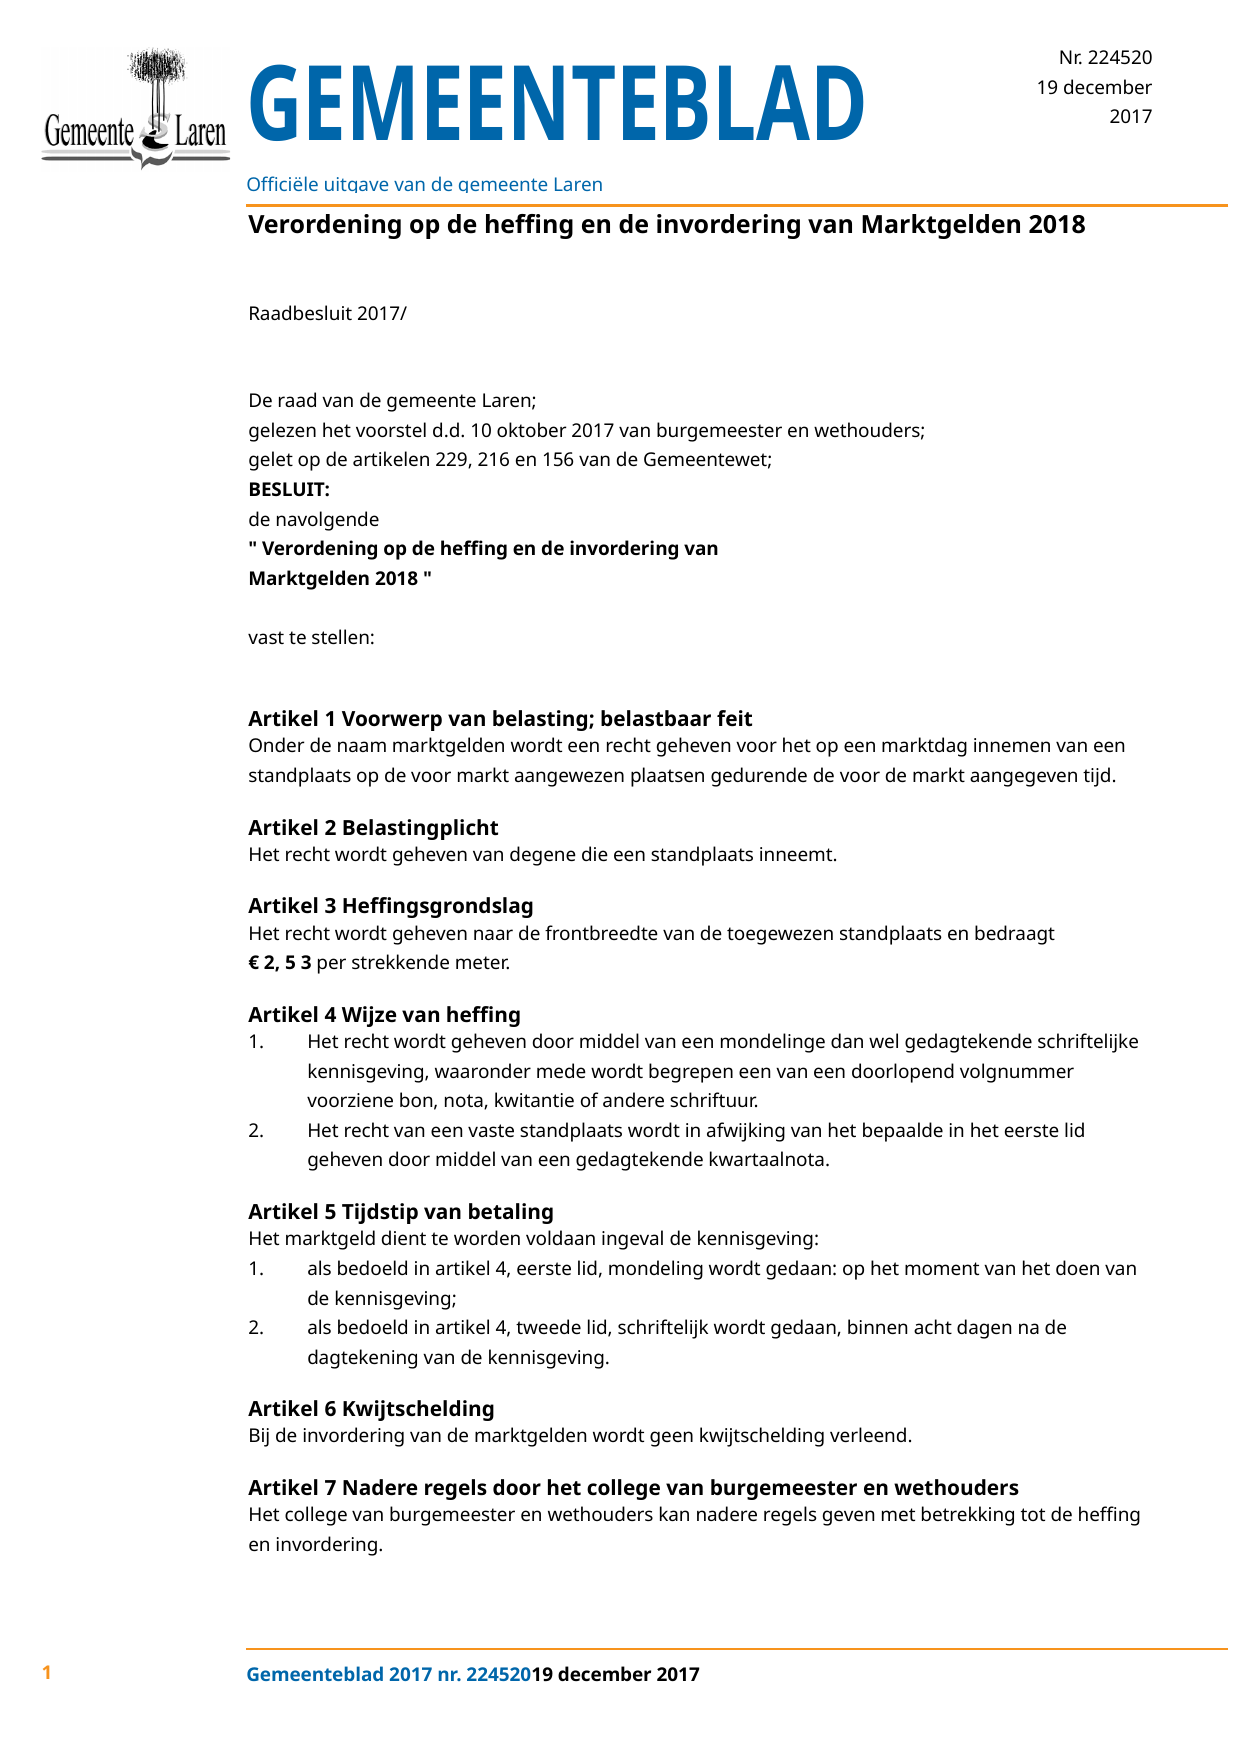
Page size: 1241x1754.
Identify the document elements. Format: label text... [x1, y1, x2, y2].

picture [41, 47, 231, 172]
text € 2, 5 3 per strekkende meter. [248, 949, 1152, 975]
text Artikel 6 Kwijtschelding [248, 1394, 1152, 1423]
text Het college van burgemeester en wethouders kan nadere regels geven met betrekking tot de heffing en invordering. [248, 1502, 1152, 1557]
text Artikel 3 Heffingsgrondslag [248, 891, 1152, 920]
text " Verordening op de heffing en de invordering van [248, 535, 1152, 561]
text Artikel 5 Tijdstip van betaling [248, 1197, 1152, 1226]
text Het recht wordt geheven van degene die een standplaats inneemt. [248, 841, 1152, 867]
text Onder de naam marktgelden wordt een recht geheven voor het op een marktdag innemen van een standplaats op de voor markt aangewezen plaatsen gedurende de voor de markt aangegeven tijd. [248, 733, 1152, 788]
text Artikel 2 Belastingplicht [248, 813, 1152, 841]
text BESLUIT: [248, 476, 1152, 502]
text Artikel 4 Wijze van heffing [248, 1000, 1152, 1028]
text gelezen het voorstel d.d. 10 oktober 2017 van burgemeester en wethouders; [248, 417, 1152, 443]
list Het recht wordt geheven door middel van een mondelinge dan wel gedagtekende schriftelijke kennisgeving, waaronder mede wordt begrepen een van een doorlopend volgnummer voorziene bon, nota, kwitantie of andere schriftuur. [248, 1028, 1152, 1113]
text Artikel 7 Nadere regels door het college van burgemeester en wethouders [248, 1473, 1152, 1502]
list als bedoeld in artikel 4, tweede lid, schriftelijk wordt gedaan, binnen acht dagen na de dagtekening van de kennisgeving. [248, 1314, 1152, 1369]
text de navolgende [248, 506, 1152, 532]
text De raad van de gemeente Laren; [248, 387, 1152, 413]
list als bedoeld in artikel 4, eerste lid, mondeling wordt gedaan: op het moment van het doen van de kennisgeving; [248, 1255, 1152, 1310]
text Marktgelden 2018 " [248, 565, 1152, 591]
text Verordening op de heffing en de invordering van Marktgelden 2018 [248, 207, 1152, 241]
text vast te stellen: [248, 624, 1152, 650]
text Bij de invordering van de marktgelden wordt geen kwijtschelding verleend. [248, 1423, 1152, 1448]
list Het recht van een vaste standplaats wordt in afwijking van het bepaalde in het eerste lid geheven door middel van een gedagtekende kwartaalnota. [248, 1117, 1152, 1172]
text Het recht wordt geheven naar de frontbreedte van de toegewezen standplaats en bedraagt [248, 920, 1152, 946]
text Het marktgeld dient te worden voldaan ingeval de kennisgeving: [248, 1226, 1152, 1251]
text gelet op de artikelen 229, 216 en 156 van de Gemeentewet; [248, 447, 1152, 472]
text Raadbesluit 2017/ [248, 300, 1152, 326]
text Artikel 1 Voorwerp van belasting; belastbaar feit [248, 704, 1152, 733]
